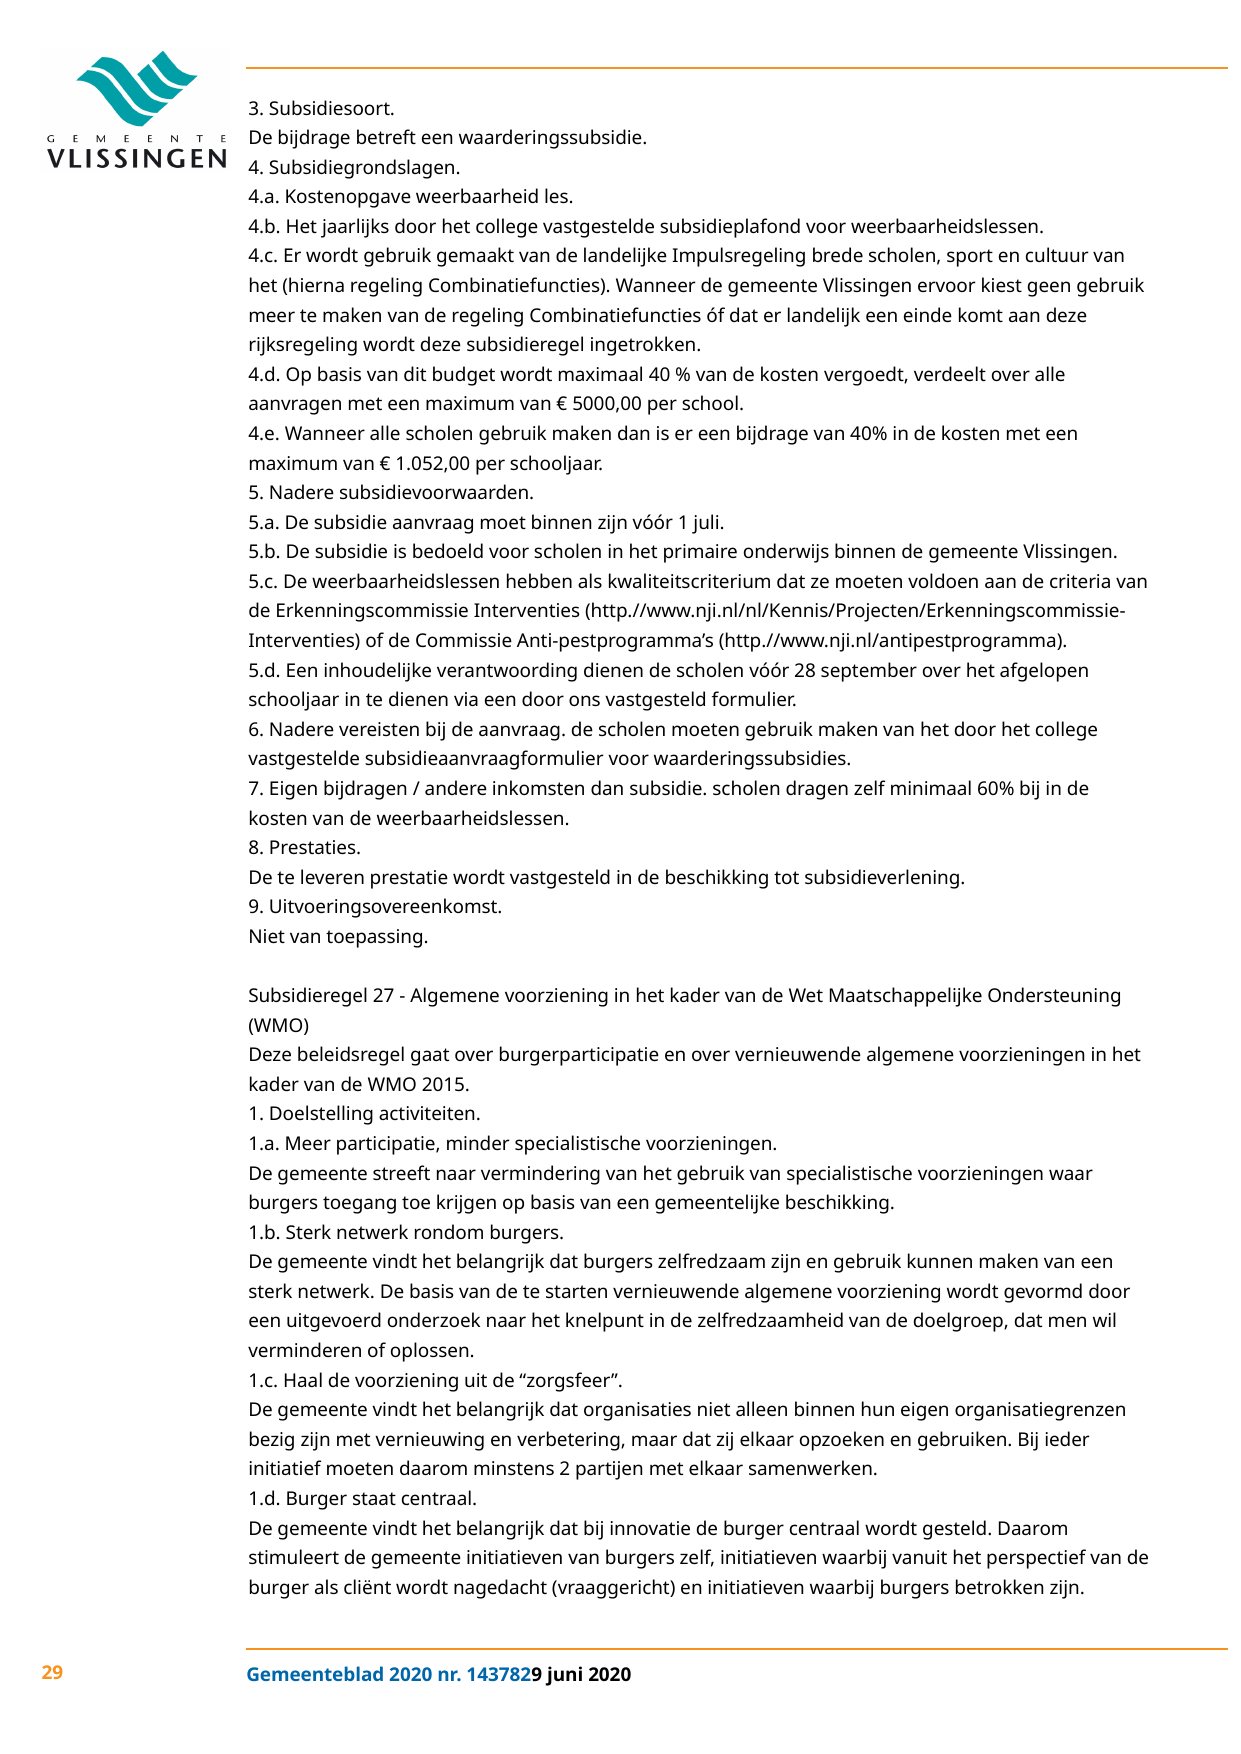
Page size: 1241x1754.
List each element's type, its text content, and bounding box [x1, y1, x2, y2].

text 1.c. Haal de voorziening uit de “zorgsfeer”. [248, 1367, 1152, 1393]
text 4. Subsidiegrondslagen. [248, 154, 1152, 180]
text De gemeente vindt het belangrijk dat bij innovatie de burger centraal wordt gesteld. Daarom stimuleert de gemeente initiatieven van burgers zelf, initiatieven waarbij vanuit het perspectief van de burger als cliënt wordt nagedacht (vraaggericht) en initiatieven waarbij burgers betrokken zijn. [248, 1515, 1152, 1600]
text 1.b. Sterk netwerk rondom burgers. [248, 1219, 1152, 1245]
text 5.b. De subsidie is bedoeld voor scholen in het primaire onderwijs binnen de gemeente Vlissingen. [248, 538, 1152, 564]
text 5.a. De subsidie aanvraag moet binnen zijn vóór 1 juli. [248, 509, 1152, 535]
text 1.d. Burger staat centraal. [248, 1485, 1152, 1511]
text De gemeente streeft naar vermindering van het gebruik van specialistische voorzieningen waar burgers toegang toe krijgen op basis van een gemeentelijke beschikking. [248, 1160, 1152, 1215]
text 5. Nadere subsidievoorwaarden. [248, 479, 1152, 505]
text 4.d. Op basis van dit budget wordt maximaal 40 % van de kosten vergoedt, verdeelt over alle aanvragen met een maximum van € 5000,00 per school. [248, 361, 1152, 416]
text 7. Eigen bijdragen / andere inkomsten dan subsidie. scholen dragen zelf minimaal 60% bij in de kosten van de weerbaarheidslessen. [248, 775, 1152, 831]
text 3. Subsidiesoort. [248, 95, 1152, 121]
text 4.a. Kostenopgave weerbaarheid les. [248, 183, 1152, 209]
text 4.c. Er wordt gebruik gemaakt van de landelijke Impulsregeling brede scholen, sport en cultuur van het (hierna regeling Combinatiefuncties). Wanneer de gemeente Vlissingen ervoor kiest geen gebruik meer te maken van de regeling Combinatiefuncties óf dat er landelijk een einde komt aan deze rijksregeling wordt deze subsidieregel ingetrokken. [248, 243, 1152, 357]
text De te leveren prestatie wordt vastgesteld in de beschikking tot subsidieverlening. [248, 864, 1152, 890]
text 1. Doelstelling activiteiten. [248, 1101, 1152, 1126]
text Deze beleidsregel gaat over burgerparticipatie en over vernieuwende algemene voorzieningen in het kader van de WMO 2015. [248, 1041, 1152, 1097]
text 6. Nadere vereisten bij de aanvraag. de scholen moeten gebruik maken van het door het college vastgestelde subsidieaanvraagformulier voor waarderingssubsidies. [248, 716, 1152, 771]
text De gemeente vindt het belangrijk dat burgers zelfredzaam zijn en gebruik kunnen maken van een sterk netwerk. De basis van de te starten vernieuwende algemene voorziening wordt gevormd door een uitgevoerd onderzoek naar het knelpunt in de zelfredzaamheid van de doelgroep, dat men wil verminderen of oplossen. [248, 1248, 1152, 1363]
text 9. Uitvoeringsovereenkomst. [248, 893, 1152, 919]
text 4.b. Het jaarlijks door het college vastgestelde subsidieplafond voor weerbaarheidslessen. [248, 213, 1152, 239]
text Niet van toepassing. [248, 923, 1152, 949]
text 8. Prestaties. [248, 834, 1152, 860]
text De gemeente vindt het belangrijk dat organisaties niet alleen binnen hun eigen organisatiegrenzen bezig zijn met vernieuwing en verbetering, maar dat zij elkaar opzoeken en gebruiken. Bij ieder initiatief moeten daarom minstens 2 partijen met elkaar samenwerken. [248, 1396, 1152, 1481]
text 5.d. Een inhoudelijke verantwoording dienen de scholen vóór 28 september over het afgelopen schooljaar in te dienen via een door ons vastgesteld formulier. [248, 657, 1152, 712]
text 5.c. De weerbaarheidslessen hebben als kwaliteitscriterium dat ze moeten voldoen aan de criteria van de Erkenningscommissie Interventies (http.//www.nji.nl/nl/Kennis/Projecten/Erkenningscommissie-Interventies) of de Commissie Anti-pestprogramma’s (http.//www.nji.nl/antipestprogramma). [248, 568, 1152, 653]
picture [41, 47, 231, 172]
text Subsidieregel 27 - Algemene voorziening in het kader van de Wet Maatschappelijke Ondersteuning (WMO) [248, 982, 1152, 1038]
text 4.e. Wanneer alle scholen gebruik maken dan is er een bijdrage van 40% in de kosten met een maximum van € 1.052,00 per schooljaar. [248, 420, 1152, 476]
text De bijdrage betreft een waarderingssubsidie. [248, 124, 1152, 150]
text 1.a. Meer participatie, minder specialistische voorzieningen. [248, 1130, 1152, 1156]
